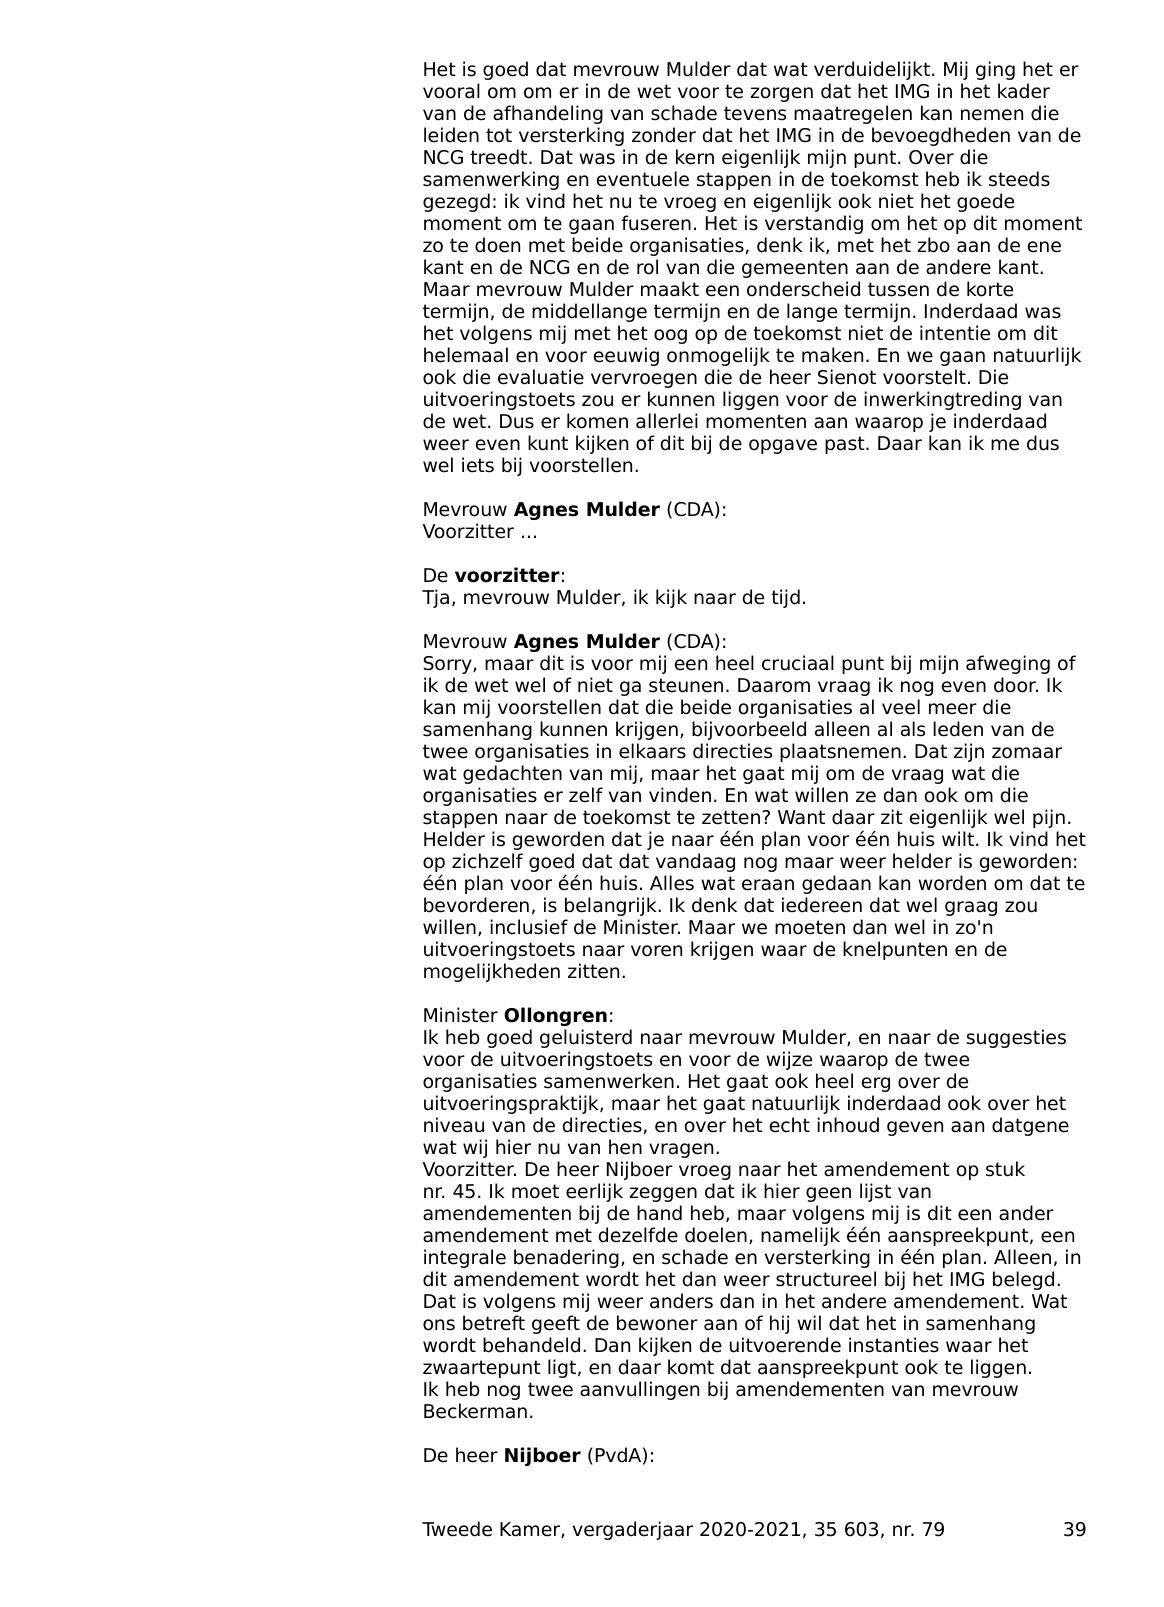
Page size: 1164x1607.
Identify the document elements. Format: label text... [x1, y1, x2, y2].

text Het is goed dat mevrouw Mulder dat wat verduidelijkt. Mij ging het er vooral om om er in de wet voor te zorgen dat het IMG in het kader van de afhandeling van schade tevens maatregelen kan nemen die leiden tot versterking zonder dat het IMG in de bevoegdheden van de NCG treedt. Dat was in de kern eigenlijk mijn punt. Over die samenwerking en eventuele stappen in de toekomst heb ik steeds gezegd: ik vind het nu te vroeg en eigenlijk ook niet het goede moment om te gaan fuseren. Het is verstandig om het op dit moment zo te doen met beide organisaties, denk ik, met het zbo aan de ene kant en de NCG en de rol van die gemeenten aan de andere kant. Maar mevrouw Mulder maakt een onderscheid tussen de korte termijn, de middellange termijn en de lange termijn. Inderdaad was het volgens mij met het oog op de toekomst niet de intentie om dit helemaal en voor eeuwig onmogelijk te maken. En we gaan natuurlijk ook die evaluatie vervroegen die de heer Sienot voorstelt. Die uitvoeringstoets zou er kunnen liggen voor de inwerkingtreding van de wet. Dus er komen allerlei momenten aan waarop je inderdaad weer even kunt kijken of dit bij de opgave past. Daar kan ik me dus wel iets bij voorstellen. [422, 59, 1087, 477]
text Voorzitter ... [422, 521, 1087, 543]
text Mevrouw Agnes Mulder (CDA): [422, 631, 1087, 653]
text Sorry, maar dit is voor mij een heel cruciaal punt bij mijn afweging of ik de wet wel of niet ga steunen. Daarom vraag ik nog even door. Ik kan mij voorstellen dat die beide organisaties al veel meer die samenhang kunnen krijgen, bijvoorbeeld alleen al als leden van de twee organisaties in elkaars directies plaatsnemen. Dat zijn zomaar wat gedachten van mij, maar het gaat mij om de vraag wat die organisaties er zelf van vinden. En wat willen ze dan ook om die stappen naar de toekomst te zetten? Want daar zit eigenlijk wel pijn. Helder is geworden dat je naar één plan voor één huis wilt. Ik vind het op zichzelf goed dat dat vandaag nog maar weer helder is geworden: één plan voor één huis. Alles wat eraan gedaan kan worden om dat te bevorderen, is belangrijk. Ik denk dat iedereen dat wel graag zou willen, inclusief de Minister. Maar we moeten dan wel in zo'n uitvoeringstoets naar voren krijgen waar de knelpunten en de mogelijkheden zitten. [422, 653, 1087, 983]
text De voorzitter: [422, 565, 1087, 587]
text Mevrouw Agnes Mulder (CDA): [422, 499, 1087, 521]
text Voorzitter. De heer Nijboer vroeg naar het amendement op stuk nr. 45. Ik moet eerlijk zeggen dat ik hier geen lijst van amendementen bij de hand heb, maar volgens mij is dit een ander amendement met dezelfde doelen, namelijk één aanspreekpunt, een integrale benadering, en schade en versterking in één plan. Alleen, in dit amendement wordt het dan weer structureel bij het IMG belegd. Dat is volgens mij weer anders dan in het andere amendement. Wat ons betreft geeft de bewoner aan of hij wil dat het in samenhang wordt behandeld. Dan kijken de uitvoerende instanties waar het zwaartepunt ligt, en daar komt dat aanspreekpunt ook te liggen. [422, 1159, 1087, 1379]
text Ik heb goed geluisterd naar mevrouw Mulder, en naar de suggesties voor de uitvoeringstoets en voor de wijze waarop de twee organisaties samenwerken. Het gaat ook heel erg over de uitvoeringspraktijk, maar het gaat natuurlijk inderdaad ook over het niveau van de directies, en over het echt inhoud geven aan datgene wat wij hier nu van hen vragen. [422, 1027, 1087, 1159]
text Ik heb nog twee aanvullingen bij amendementen van mevrouw Beckerman. [422, 1379, 1087, 1423]
text De heer Nijboer (PvdA): [422, 1445, 1087, 1467]
text Minister Ollongren: [422, 1005, 1087, 1027]
text Tja, mevrouw Mulder, ik kijk naar de tijd. [422, 587, 1087, 609]
